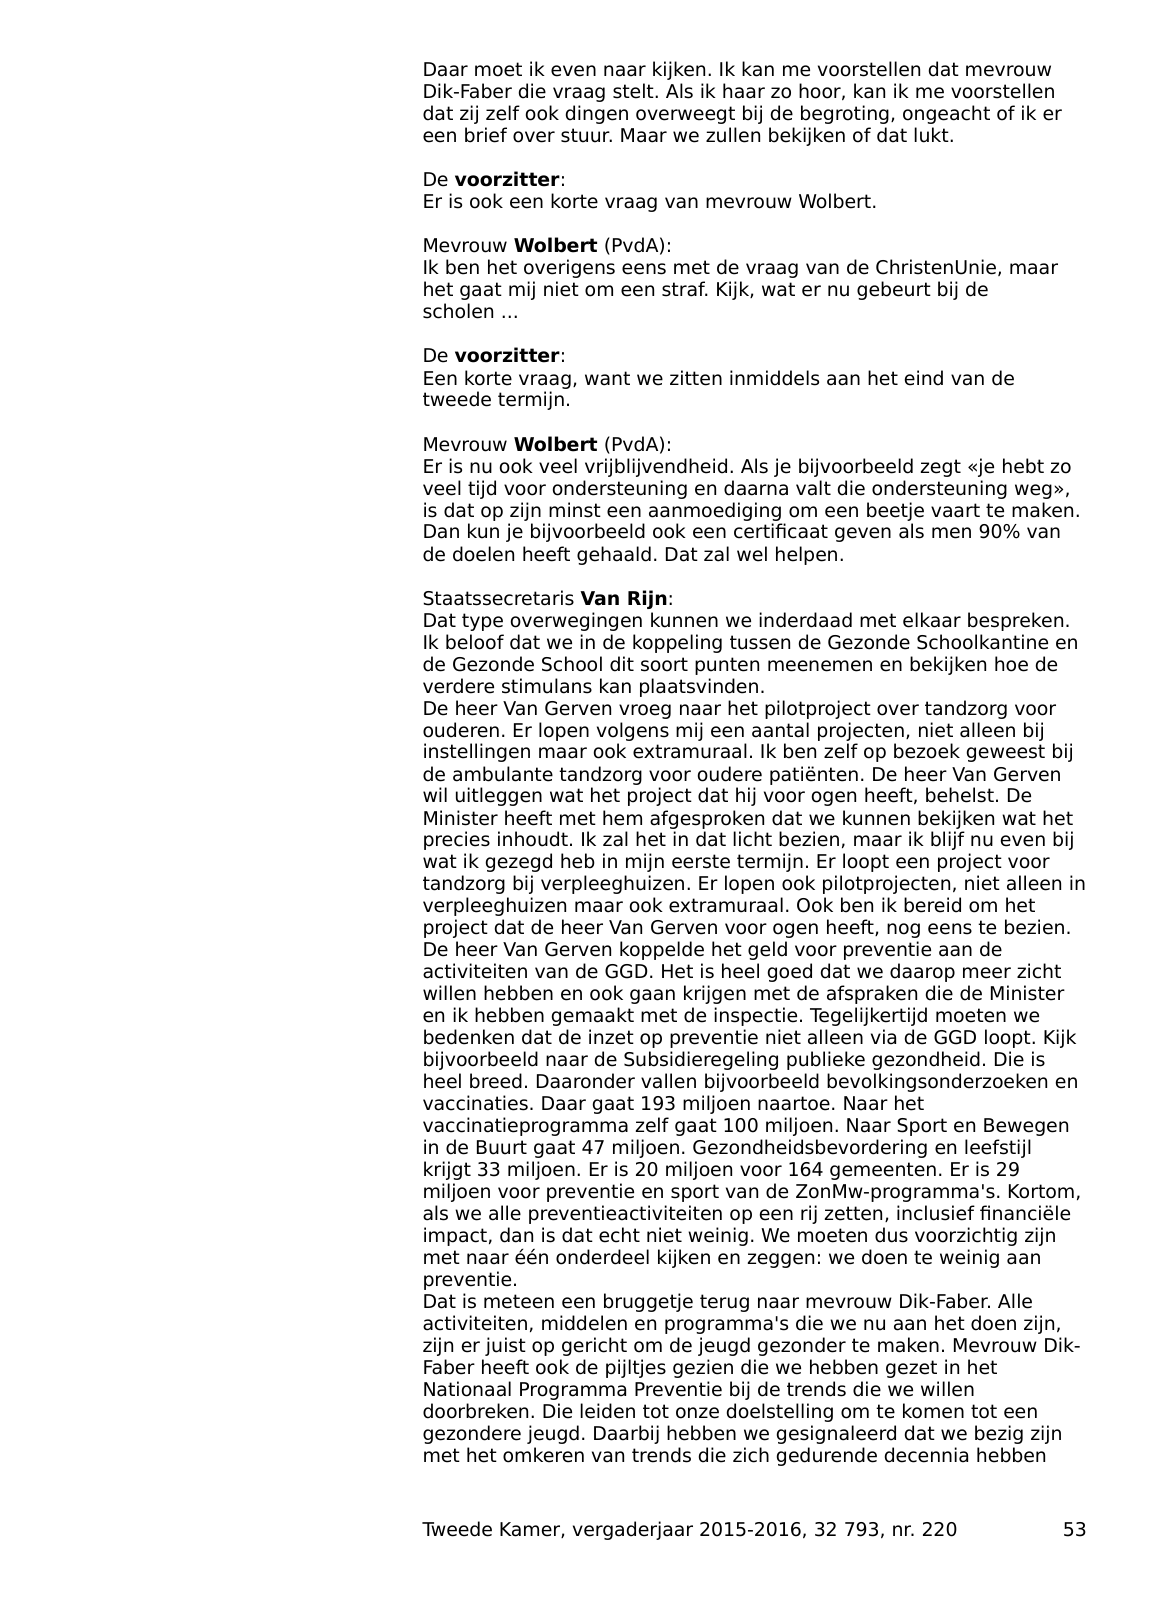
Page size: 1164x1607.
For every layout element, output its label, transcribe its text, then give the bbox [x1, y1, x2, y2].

text De voorzitter: [422, 169, 1087, 191]
text Mevrouw Wolbert (PvdA): [422, 235, 1087, 257]
text Dat type overwegingen kunnen we inderdaad met elkaar bespreken. Ik beloof dat we in de koppeling tussen de Gezonde Schoolkantine en de Gezonde School dit soort punten meenemen en bekijken hoe de verdere stimulans kan plaatsvinden. [422, 609, 1087, 697]
text Ik ben het overigens eens met de vraag van de ChristenUnie, maar het gaat mij niet om een straf. Kijk, wat er nu gebeurt bij de scholen ... [422, 257, 1087, 323]
text Daar moet ik even naar kijken. Ik kan me voorstellen dat mevrouw Dik-Faber die vraag stelt. Als ik haar zo hoor, kan ik me voorstellen dat zij zelf ook dingen overweegt bij de begroting, ongeacht of ik er een brief over stuur. Maar we zullen bekijken of dat lukt. [422, 59, 1087, 147]
text Mevrouw Wolbert (PvdA): [422, 433, 1087, 456]
text De heer Van Gerven vroeg naar het pilotproject over tandzorg voor ouderen. Er lopen volgens mij een aantal projecten, niet alleen bij instellingen maar ook extramuraal. Ik ben zelf op bezoek geweest bij de ambulante tandzorg voor oudere patiënten. De heer Van Gerven wil uitleggen wat het project dat hij voor ogen heeft, behelst. De Minister heeft met hem afgesproken dat we kunnen bekijken wat het precies inhoudt. Ik zal het in dat licht bezien, maar ik blijf nu even bij wat ik gezegd heb in mijn eerste termijn. Er loopt een project voor tandzorg bij verpleeghuizen. Er lopen ook pilotprojecten, niet alleen in verpleeghuizen maar ook extramuraal. Ook ben ik bereid om het project dat de heer Van Gerven voor ogen heeft, nog eens te bezien. [422, 697, 1087, 939]
text Er is ook een korte vraag van mevrouw Wolbert. [422, 191, 1087, 213]
text Staatssecretaris Van Rijn: [422, 588, 1087, 609]
text Een korte vraag, want we zitten inmiddels aan het eind van de tweede termijn. [422, 367, 1087, 411]
text Er is nu ook veel vrijblijvendheid. Als je bijvoorbeeld zegt «je hebt zo veel tijd voor ondersteuning en daarna valt die ondersteuning weg», is dat op zijn minst een aanmoediging om een beetje vaart te maken. Dan kun je bijvoorbeeld ook een certificaat geven als men 90% van de doelen heeft gehaald. Dat zal wel helpen. [422, 456, 1087, 565]
text De heer Van Gerven koppelde het geld voor preventie aan de activiteiten van de GGD. Het is heel goed dat we daarop meer zicht willen hebben en ook gaan krijgen met de afspraken die de Minister en ik hebben gemaakt met de inspectie. Tegelijkertijd moeten we bedenken dat de inzet op preventie niet alleen via de GGD loopt. Kijk bijvoorbeeld naar de Subsidieregeling publieke gezondheid. Die is heel breed. Daaronder vallen bijvoorbeeld bevolkingsonderzoeken en vaccinaties. Daar gaat 193 miljoen naartoe. Naar het vaccinatieprogramma zelf gaat 100 miljoen. Naar Sport en Bewegen in de Buurt gaat 47 miljoen. Gezondheidsbevordering en leefstijl krijgt 33 miljoen. Er is 20 miljoen voor 164 gemeenten. Er is 29 miljoen voor preventie en sport van de ZonMw-programma's. Kortom, als we alle preventieactiviteiten op een rij zetten, inclusief financiële impact, dan is dat echt niet weinig. We moeten dus voorzichtig zijn met naar één onderdeel kijken en zeggen: we doen te weinig aan preventie. [422, 939, 1087, 1291]
text De voorzitter: [422, 345, 1087, 367]
text Dat is meteen een bruggetje terug naar mevrouw Dik-Faber. Alle activiteiten, middelen en programma's die we nu aan het doen zijn, zijn er juist op gericht om de jeugd gezonder te maken. Mevrouw Dik-Faber heeft ook de pijltjes gezien die we hebben gezet in het Nationaal Programma Preventie bij de trends die we willen doorbreken. Die leiden tot onze doelstelling om te komen tot een gezondere jeugd. Daarbij hebben we gesignaleerd dat we bezig zijn met het omkeren van trends die zich gedurende decennia hebben [422, 1291, 1087, 1467]
